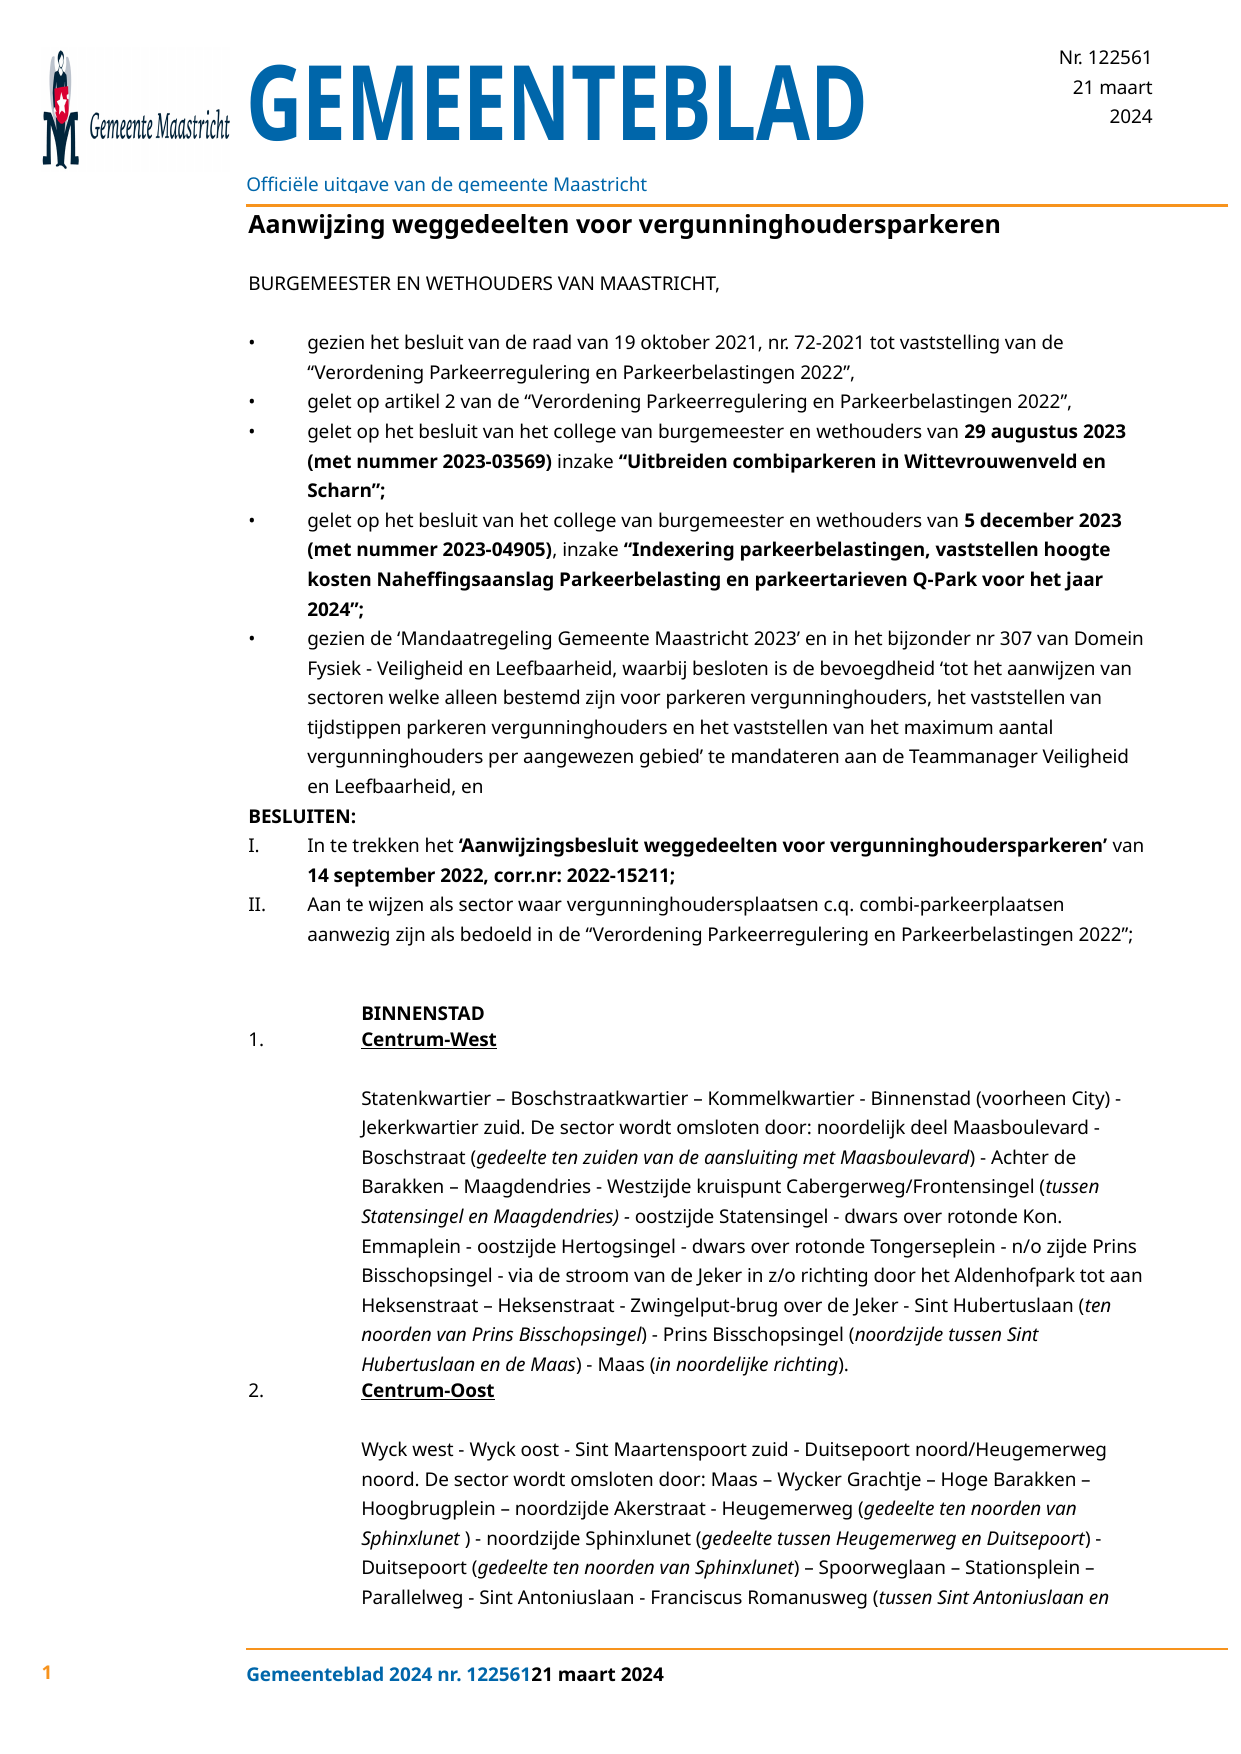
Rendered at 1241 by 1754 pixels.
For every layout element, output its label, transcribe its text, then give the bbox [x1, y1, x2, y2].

list Aan te wijzen als sector waar vergunninghoudersplaatsen c.q. combi-parkeerplaatsen aanwezig zijn als bedoeld in de “Verordening Parkeerregulering en Parkeerbelastingen 2022”; [248, 892, 1152, 947]
table_header [248, 1000, 361, 1026]
text Aanwijzing weggedeelten voor vergunninghoudersparkeren [248, 207, 1152, 241]
table_cell 2. [248, 1377, 361, 1610]
table_cell Centrum-West Statenkwartier – Boschstraatkwartier – Kommelkwartier - Binnenstad (voorheen City) - Jekerkwartier zuid. De sector wordt omsloten door: noordelijk deel Maasboulevard - Boschstraat (gedeelte ten zuiden van de aansluiting met Maasboulevard) - Achter de Barakken – Maagdendries - Westzijde kruispunt Cabergerweg/Frontensingel (tussen Statensingel en Maagdendries) - oostzijde Statensingel - dwars over rotonde Kon. Emmaplein - oostzijde Hertogsingel - dwars over rotonde Tongerseplein - n/o zijde Prins Bisschopsingel - via de stroom van de Jeker in z/o richting door het Aldenhofpark tot aan Heksenstraat – Heksenstraat - Zwingelput-brug over de Jeker - Sint Hubertuslaan (ten noorden van Prins Bisschopsingel) - Prins Bisschopsingel (noordzijde tussen Sint Hubertuslaan en de Maas) - Maas (in noordelijke richting). [361, 1026, 1152, 1377]
list gelet op het besluit van het college van burgemeester en wethouders van 29 augustus 2023 (met nummer 2023-03569) inzake “Uitbreiden combiparkeren in Wittevrouwenveld en Scharn”; [248, 418, 1152, 503]
text BESLUITEN: [248, 803, 1152, 828]
table_header BINNENSTAD [361, 1000, 1152, 1026]
list In te trekken het ‘Aanwijzingsbesluit weggedeelten voor vergunninghoudersparkeren’ van 14 september 2022, corr.nr: 2022-15211; [248, 832, 1152, 888]
table_cell 1. [248, 1026, 361, 1377]
text BURGEMEESTER EN WETHOUDERS VAN MAASTRICHT, [248, 270, 1152, 296]
list gelet op artikel 2 van de “Verordening Parkeerregulering en Parkeerbelastingen 2022”, [248, 389, 1152, 414]
picture [41, 47, 231, 172]
list gelet op het besluit van het college van burgemeester en wethouders van 5 december 2023 (met nummer 2023-04905), inzake “Indexering parkeerbelastingen, vaststellen hoogte kosten Naheffingsaanslag Parkeerbelasting en parkeertarieven Q-Park voor het jaar 2024”; [248, 507, 1152, 621]
list gezien de ‘Mandaatregeling Gemeente Maastricht 2023’ en in het bijzonder nr 307 van Domein Fysiek - Veiligheid en Leefbaarheid, waarbij besloten is de bevoegdheid ‘tot het aanwijzen van sectoren welke alleen bestemd zijn voor parkeren vergunninghouders, het vaststellen van tijdstippen parkeren vergunninghouders en het vaststellen van het maximum aantal vergunninghouders per aangewezen gebied’ te mandateren aan de Teammanager Veiligheid en Leefbaarheid, en [248, 625, 1152, 799]
list gezien het besluit van de raad van 19 oktober 2021, nr. 72-2021 tot vaststelling van de “Verordening Parkeerregulering en Parkeerbelastingen 2022”, [248, 329, 1152, 385]
table_cell Centrum-Oost Wyck west - Wyck oost - Sint Maartenspoort zuid - Duitsepoort noord/Heugemerweg noord. De sector wordt omsloten door: Maas – Wycker Grachtje – Hoge Barakken – Hoogbrugplein – noordzijde Akerstraat - Heugemerweg (gedeelte ten noorden van Sphinxlunet ) - noordzijde Sphinxlunet (gedeelte tussen Heugemerweg en Duitsepoort) - Duitsepoort (gedeelte ten noorden van Sphinxlunet) – Spoorweglaan – Stationsplein –Parallelweg - Sint Antoniuslaan - Franciscus Romanusweg (tussen Sint Antoniuslaan en [361, 1377, 1152, 1610]
